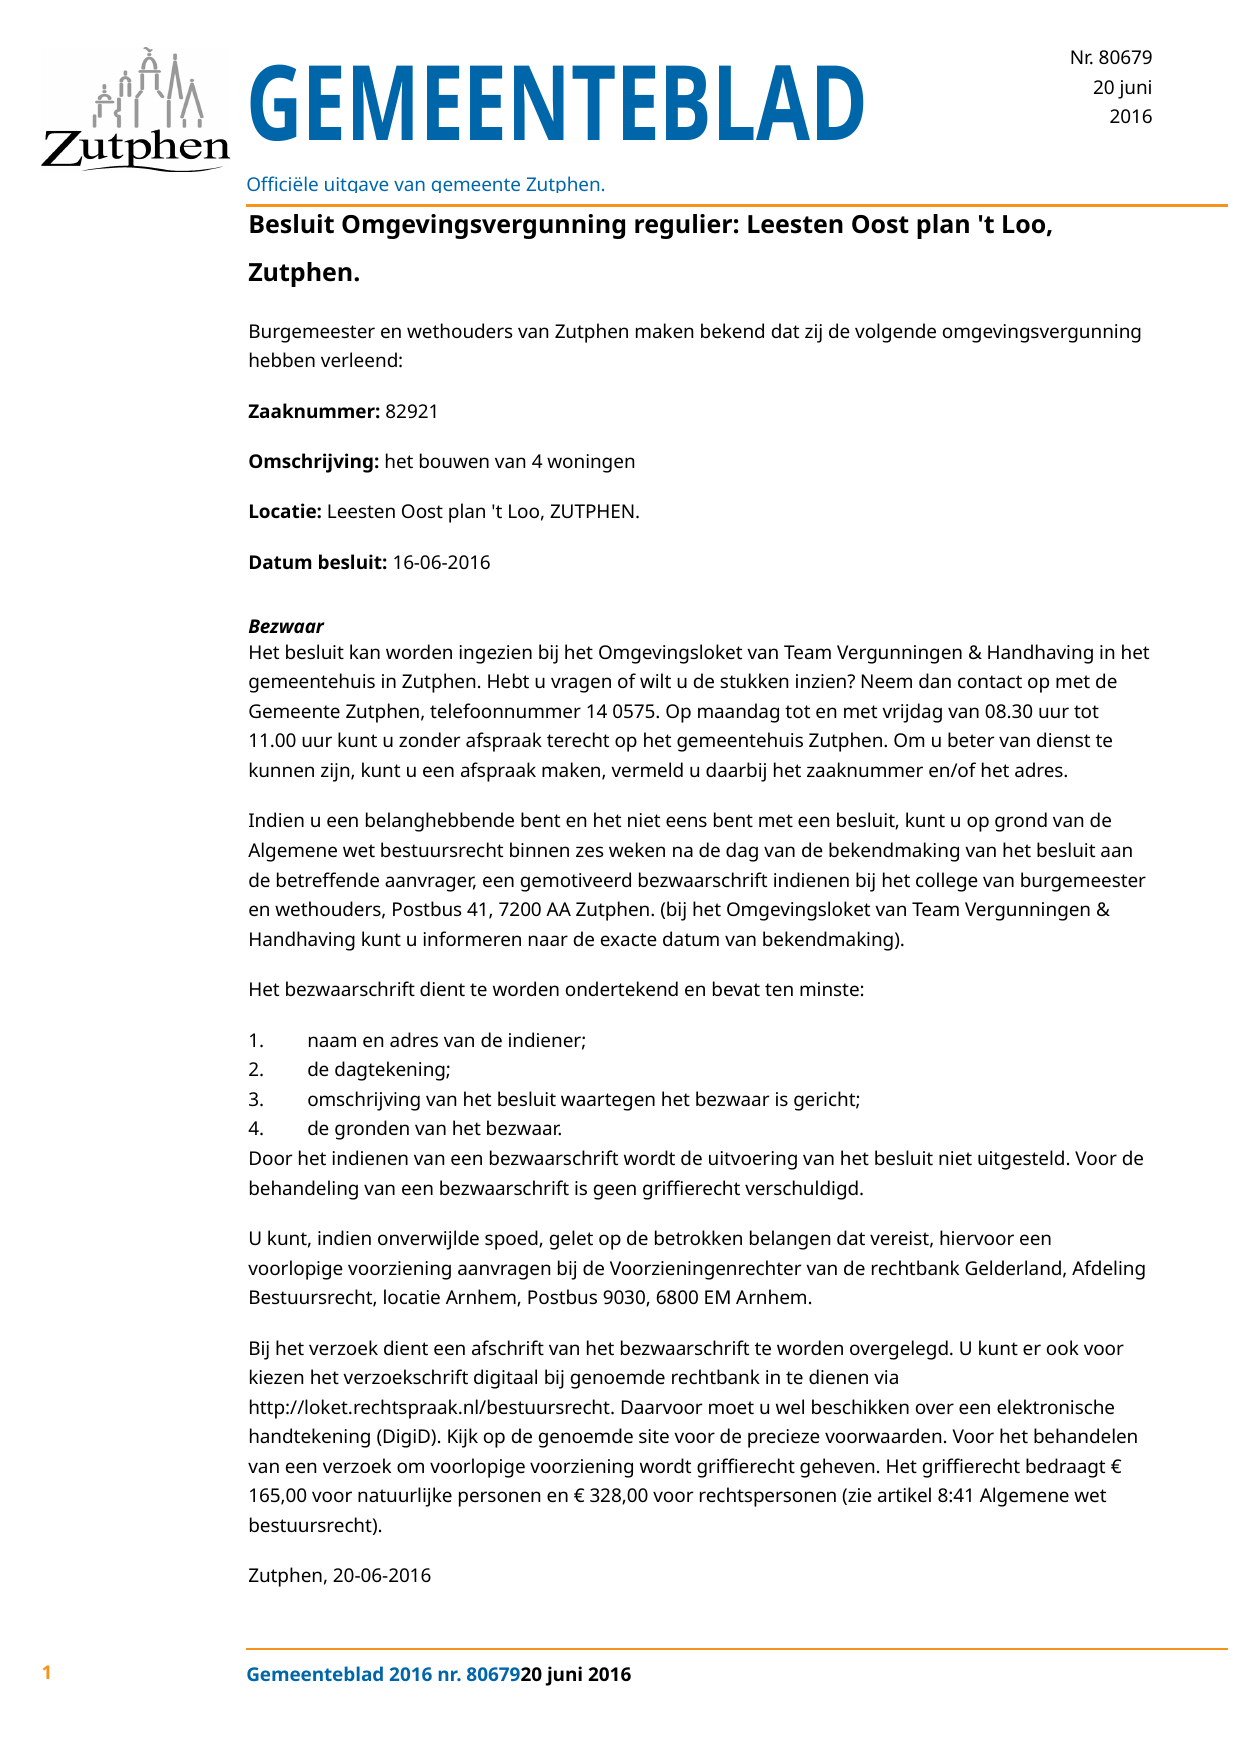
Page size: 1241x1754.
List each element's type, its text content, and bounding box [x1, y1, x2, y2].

text Zaaknummer: 82921 [248, 398, 1152, 424]
text Zutphen, 20-06-2016 [248, 1563, 1152, 1588]
text Indien u een belanghebbende bent en het niet eens bent met een besluit, kunt u op grond van de Algemene wet bestuursrecht binnen zes weken na de dag van de bekendmaking van het besluit aan de betreffende aanvrager, een gemotiveerd bezwaarschrift indienen bij het college van burgemeester en wethouders, Postbus 41, 7200 AA Zutphen. (bij het Omgevingsloket van Team Vergunningen & Handhaving kunt u informeren naar de exacte datum van bekendmaking). [248, 808, 1152, 952]
picture [41, 47, 231, 172]
text Datum besluit: 16-06-2016 [248, 549, 1152, 575]
text Omschrijving: het bouwen van 4 woningen [248, 448, 1152, 474]
text Het besluit kan worden ingezien bij het Omgevingsloket van Team Vergunningen & Handhaving in het gemeentehuis in Zutphen. Hebt u vragen of wilt u de stukken inzien? Neem dan contact op met de Gemeente Zutphen, telefoonnummer 14 0575. Op maandag tot en met vrijdag van 08.30 uur tot 11.00 uur kunt u zonder afspraak terecht op het gemeentehuis Zutphen. Om u beter van dienst te kunnen zijn, kunt u een afspraak maken, vermeld u daarbij het zaaknummer en/of het adres. [248, 639, 1152, 783]
list de gronden van het bezwaar. [248, 1116, 1152, 1141]
list de dagtekening; [248, 1056, 1152, 1082]
text Bij het verzoek dient een afschrift van het bezwaarschrift te worden overgelegd. U kunt er ook voor kiezen het verzoekschrift digitaal bij genoemde rechtbank in te dienen via http://loket.rechtspraak.nl/bestuursrecht. Daarvoor moet u wel beschikken over een elektronische handtekening (DigiD). Kijk op de genoemde site voor de precieze voorwaarden. Voor het behandelen van een verzoek om voorlopige voorziening wordt griffierecht geheven. Het griffierecht bedraagt € 165,00 voor natuurlijke personen en € 328,00 voor rechtspersonen (zie artikel 8:41 Algemene wet bestuursrecht). [248, 1335, 1152, 1538]
text U kunt, indien onverwijlde spoed, gelet op de betrokken belangen dat vereist, hiervoor een voorlopige voorziening aanvragen bij de Voorzieningenrechter van de rechtbank Gelderland, Afdeling Bestuursrecht, locatie Arnhem, Postbus 9030, 6800 EM Arnhem. [248, 1225, 1152, 1310]
text Locatie: Leesten Oost plan 't Loo, ZUTPHEN. [248, 499, 1152, 524]
text Besluit Omgevingsvergunning regulier: Leesten Oost plan 't Loo, Zutphen. [248, 207, 1152, 288]
text Door het indienen van een bezwaarschrift wordt de uitvoering van het besluit niet uitgesteld. Voor de behandeling van een bezwaarschrift is geen griffierecht verschuldigd. [248, 1145, 1152, 1200]
list omschrijving van het besluit waartegen het bezwaar is gericht; [248, 1086, 1152, 1112]
text Bezwaar [248, 613, 1152, 639]
text Burgemeester en wethouders van Zutphen maken bekend dat zij de volgende omgevingsvergunning hebben verleend: [248, 318, 1152, 373]
list naam en adres van de indiener; [248, 1027, 1152, 1052]
text Het bezwaarschrift dient te worden ondertekend en bevat ten minste: [248, 976, 1152, 1002]
